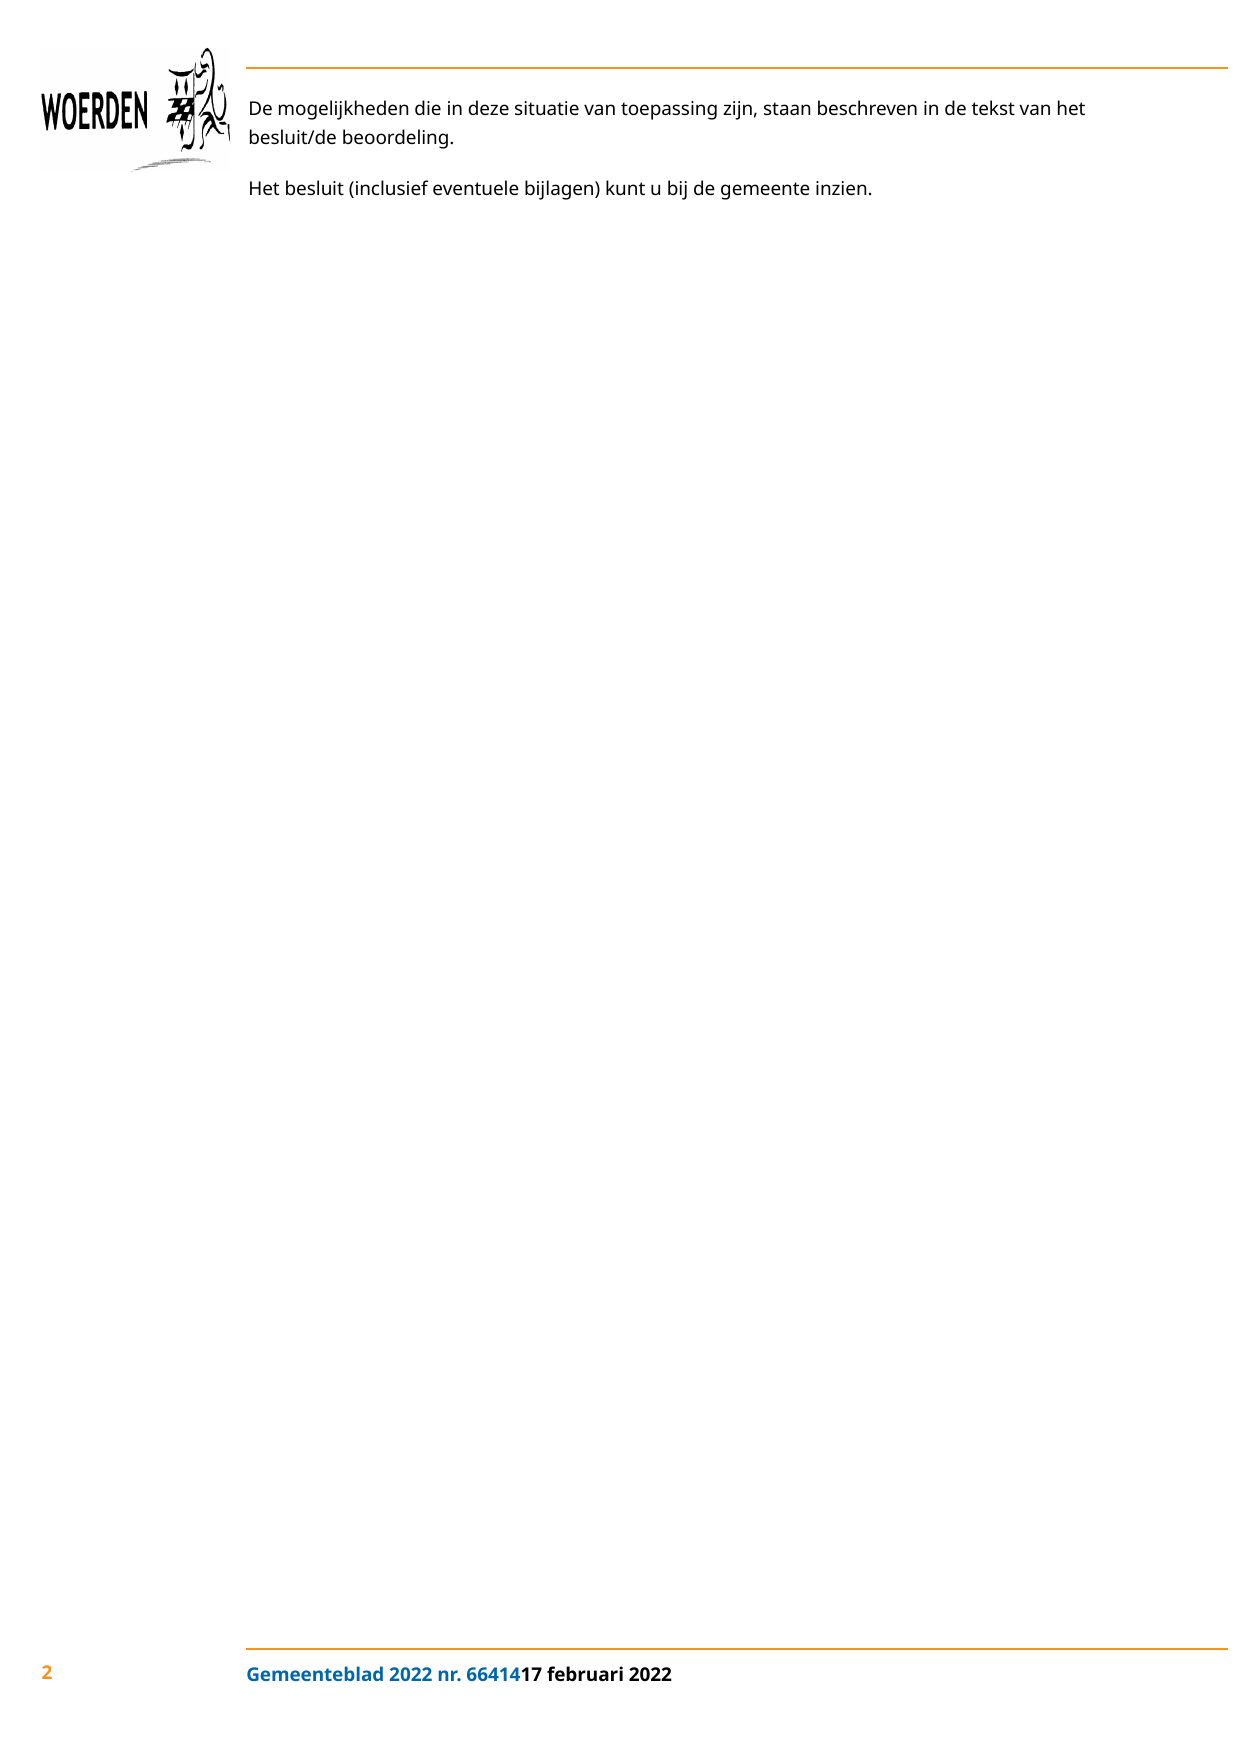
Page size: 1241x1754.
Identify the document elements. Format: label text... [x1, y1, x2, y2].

text De mogelijkheden die in deze situatie van toepassing zijn, staan beschreven in de tekst van het besluit/de beoordeling. [248, 95, 1152, 150]
text Het besluit (inclusief eventuele bijlagen) kunt u bij de gemeente inzien. [248, 175, 1152, 201]
picture [41, 47, 231, 172]
